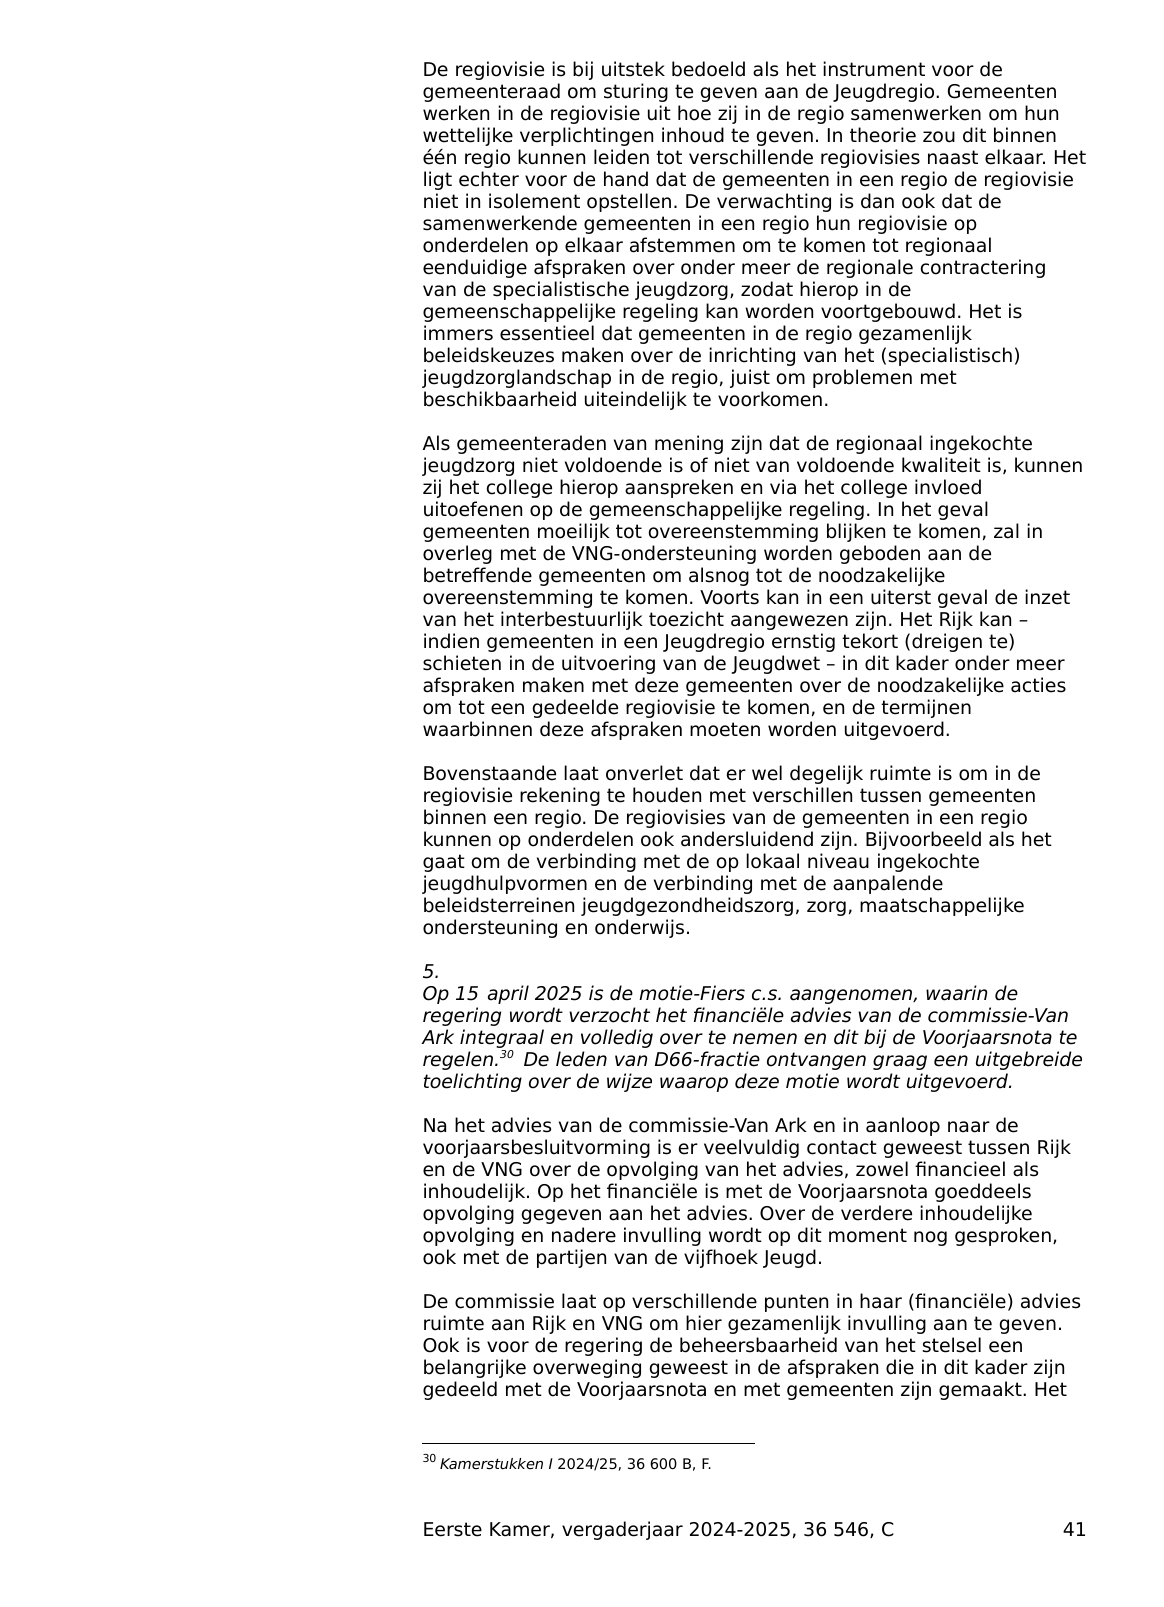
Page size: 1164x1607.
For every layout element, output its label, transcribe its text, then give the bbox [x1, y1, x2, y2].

text Kamerstukken I 2024/25, 36 600 B, F. [422, 1452, 1087, 1474]
text Na het advies van de commissie-Van Ark en in aanloop naar de voorjaarsbesluitvorming is er veelvuldig contact geweest tussen Rijk en de VNG over de opvolging van het advies, zowel financieel als inhoudelijk. Op het financiële is met de Voorjaarsnota goeddeels opvolging gegeven aan het advies. Over de verdere inhoudelijke opvolging en nadere invulling wordt op dit moment nog gesproken, ook met de partijen van de vijfhoek Jeugd. [422, 1115, 1087, 1269]
text Bovenstaande laat onverlet dat er wel degelijk ruimte is om in de regiovisie rekening te houden met verschillen tussen gemeenten binnen een regio. De regiovisies van de gemeenten in een regio kunnen op onderdelen ook andersluidend zijn. Bijvoorbeeld als het gaat om de verbinding met de op lokaal niveau ingekochte jeugdhulpvormen en de verbinding met de aanpalende beleidsterreinen jeugdgezondheidszorg, zorg, maatschappelijke ondersteuning en onderwijs. [422, 763, 1087, 939]
text Op 15 april 2025 is de motie-Fiers c.s. aangenomen, waarin de regering wordt verzocht het financiële advies van de commissie-Van Ark integraal en volledig over te nemen en dit bij de Voorjaarsnota te regelen. De leden van D66-fractie ontvangen graag een uitgebreide toelichting over de wijze waarop deze motie wordt uitgevoerd. [422, 983, 1087, 1093]
text De regiovisie is bij uitstek bedoeld als het instrument voor de gemeenteraad om sturing te geven aan de Jeugdregio. Gemeenten werken in de regiovisie uit hoe zij in de regio samenwerken om hun wettelijke verplichtingen inhoud te geven. In theorie zou dit binnen één regio kunnen leiden tot verschillende regiovisies naast elkaar. Het ligt echter voor de hand dat de gemeenten in een regio de regiovisie niet in isolement opstellen. De verwachting is dan ook dat de samenwerkende gemeenten in een regio hun regiovisie op onderdelen op elkaar afstemmen om te komen tot regionaal eenduidige afspraken over onder meer de regionale contractering van de specialistische jeugdzorg, zodat hierop in de gemeenschappelijke regeling kan worden voortgebouwd. Het is immers essentieel dat gemeenten in de regio gezamenlijk beleidskeuzes maken over de inrichting van het (specialistisch) jeugdzorglandschap in de regio, juist om problemen met beschikbaarheid uiteindelijk te voorkomen. [422, 59, 1087, 411]
text Als gemeenteraden van mening zijn dat de regionaal ingekochte jeugdzorg niet voldoende is of niet van voldoende kwaliteit is, kunnen zij het college hierop aanspreken en via het college invloed uitoefenen op de gemeenschappelijke regeling. In het geval gemeenten moeilijk tot overeenstemming blijken te komen, zal in overleg met de VNG-ondersteuning worden geboden aan de betreffende gemeenten om alsnog tot de noodzakelijke overeenstemming te komen. Voorts kan in een uiterst geval de inzet van het interbestuurlijk toezicht aangewezen zijn. Het Rijk kan – indien gemeenten in een Jeugdregio ernstig tekort (dreigen te) schieten in de uitvoering van de Jeugdwet – in dit kader onder meer afspraken maken met deze gemeenten over de noodzakelijke acties om tot een gedeelde regiovisie te komen, en de termijnen waarbinnen deze afspraken moeten worden uitgevoerd. [422, 433, 1087, 741]
text 5. [422, 961, 1087, 983]
text De commissie laat op verschillende punten in haar (financiële) advies ruimte aan Rijk en VNG om hier gezamenlijk invulling aan te geven. Ook is voor de regering de beheersbaarheid van het stelsel een belangrijke overweging geweest in de afspraken die in dit kader zijn gedeeld met de Voorjaarsnota en met gemeenten zijn gemaakt. Het [422, 1291, 1087, 1401]
